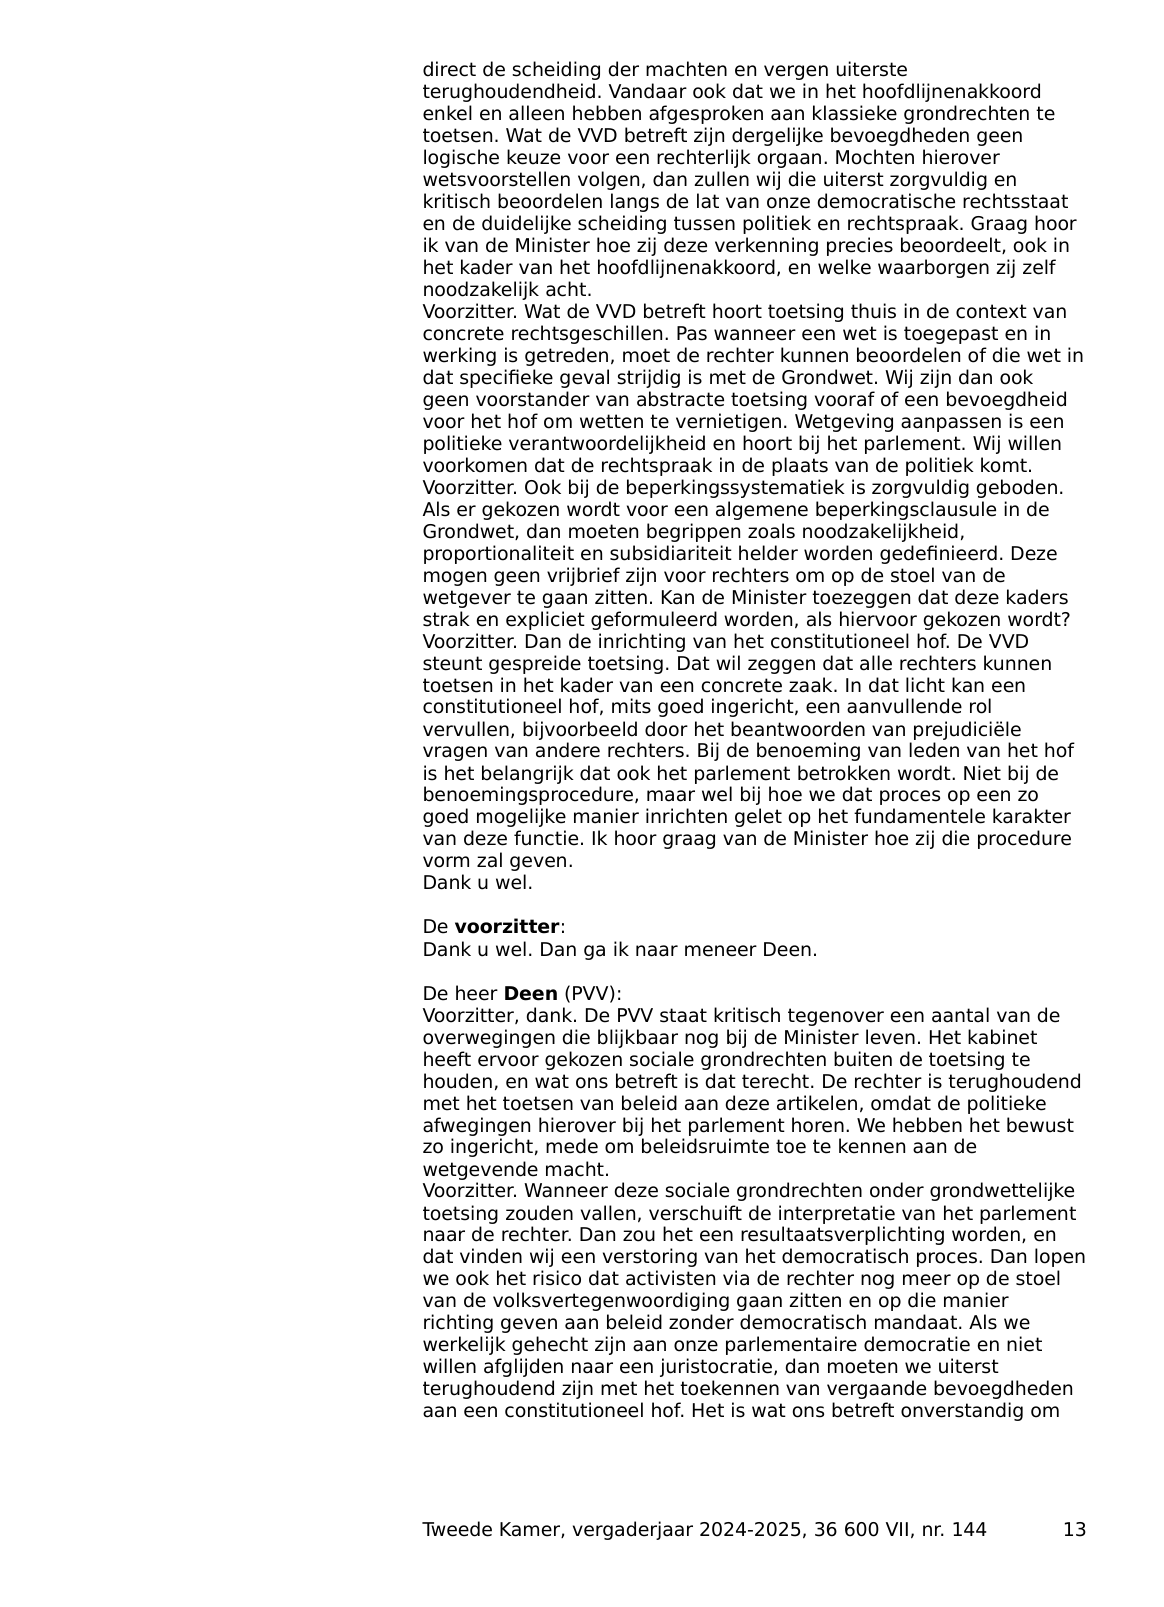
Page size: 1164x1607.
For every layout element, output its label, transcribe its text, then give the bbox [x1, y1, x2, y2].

text Voorzitter, dank. De PVV staat kritisch tegenover een aantal van de overwegingen die blijkbaar nog bij de Minister leven. Het kabinet heeft ervoor gekozen sociale grondrechten buiten de toetsing te houden, en wat ons betreft is dat terecht. De rechter is terughoudend met het toetsen van beleid aan deze artikelen, omdat de politieke afwegingen hierover bij het parlement horen. We hebben het bewust zo ingericht, mede om beleidsruimte toe te kennen aan de wetgevende macht. [422, 1004, 1087, 1180]
text Voorzitter. Ook bij de beperkingssystematiek is zorgvuldig geboden. Als er gekozen wordt voor een algemene beperkingsclausule in de Grondwet, dan moeten begrippen zoals noodzakelijkheid, proportionaliteit en subsidiariteit helder worden gedefinieerd. Deze mogen geen vrijbrief zijn voor rechters om op de stoel van de wetgever te gaan zitten. Kan de Minister toezeggen dat deze kaders strak en expliciet geformuleerd worden, als hiervoor gekozen wordt? [422, 477, 1087, 631]
text Dank u wel. Dan ga ik naar meneer Deen. [422, 938, 1087, 960]
text Dank u wel. [422, 872, 1087, 894]
text Voorzitter. Wanneer deze sociale grondrechten onder grondwettelijke toetsing zouden vallen, verschuift de interpretatie van het parlement naar de rechter. Dan zou het een resultaatsverplichting worden, en dat vinden wij een verstoring van het democratisch proces. Dan lopen we ook het risico dat activisten via de rechter nog meer op de stoel van de volksvertegenwoordiging gaan zitten en op die manier richting geven aan beleid zonder democratisch mandaat. Als we werkelijk gehecht zijn aan onze parlementaire democratie en niet willen afglijden naar een juristocratie, dan moeten we uiterst terughoudend zijn met het toekennen van vergaande bevoegdheden aan een constitutioneel hof. Het is wat ons betreft onverstandig om [422, 1180, 1087, 1422]
text direct de scheiding der machten en vergen uiterste terughoudendheid. Vandaar ook dat we in het hoofdlijnenakkoord enkel en alleen hebben afgesproken aan klassieke grondrechten te toetsen. Wat de VVD betreft zijn dergelijke bevoegdheden geen logische keuze voor een rechterlijk orgaan. Mochten hierover wetsvoorstellen volgen, dan zullen wij die uiterst zorgvuldig en kritisch beoordelen langs de lat van onze democratische rechtsstaat en de duidelijke scheiding tussen politiek en rechtspraak. Graag hoor ik van de Minister hoe zij deze verkenning precies beoordeelt, ook in het kader van het hoofdlijnenakkoord, en welke waarborgen zij zelf noodzakelijk acht. [422, 59, 1087, 301]
text Voorzitter. Wat de VVD betreft hoort toetsing thuis in de context van concrete rechtsgeschillen. Pas wanneer een wet is toegepast en in werking is getreden, moet de rechter kunnen beoordelen of die wet in dat specifieke geval strijdig is met de Grondwet. Wij zijn dan ook geen voorstander van abstracte toetsing vooraf of een bevoegdheid voor het hof om wetten te vernietigen. Wetgeving aanpassen is een politieke verantwoordelijkheid en hoort bij het parlement. Wij willen voorkomen dat de rechtspraak in de plaats van de politiek komt. [422, 301, 1087, 477]
text De heer Deen (PVV): [422, 983, 1087, 1004]
text De voorzitter: [422, 916, 1087, 938]
text Voorzitter. Dan de inrichting van het constitutioneel hof. De VVD steunt gespreide toetsing. Dat wil zeggen dat alle rechters kunnen toetsen in het kader van een concrete zaak. In dat licht kan een constitutioneel hof, mits goed ingericht, een aanvullende rol vervullen, bijvoorbeeld door het beantwoorden van prejudiciële vragen van andere rechters. Bij de benoeming van leden van het hof is het belangrijk dat ook het parlement betrokken wordt. Niet bij de benoemingsprocedure, maar wel bij hoe we dat proces op een zo goed mogelijke manier inrichten gelet op het fundamentele karakter van deze functie. Ik hoor graag van de Minister hoe zij die procedure vorm zal geven. [422, 631, 1087, 872]
